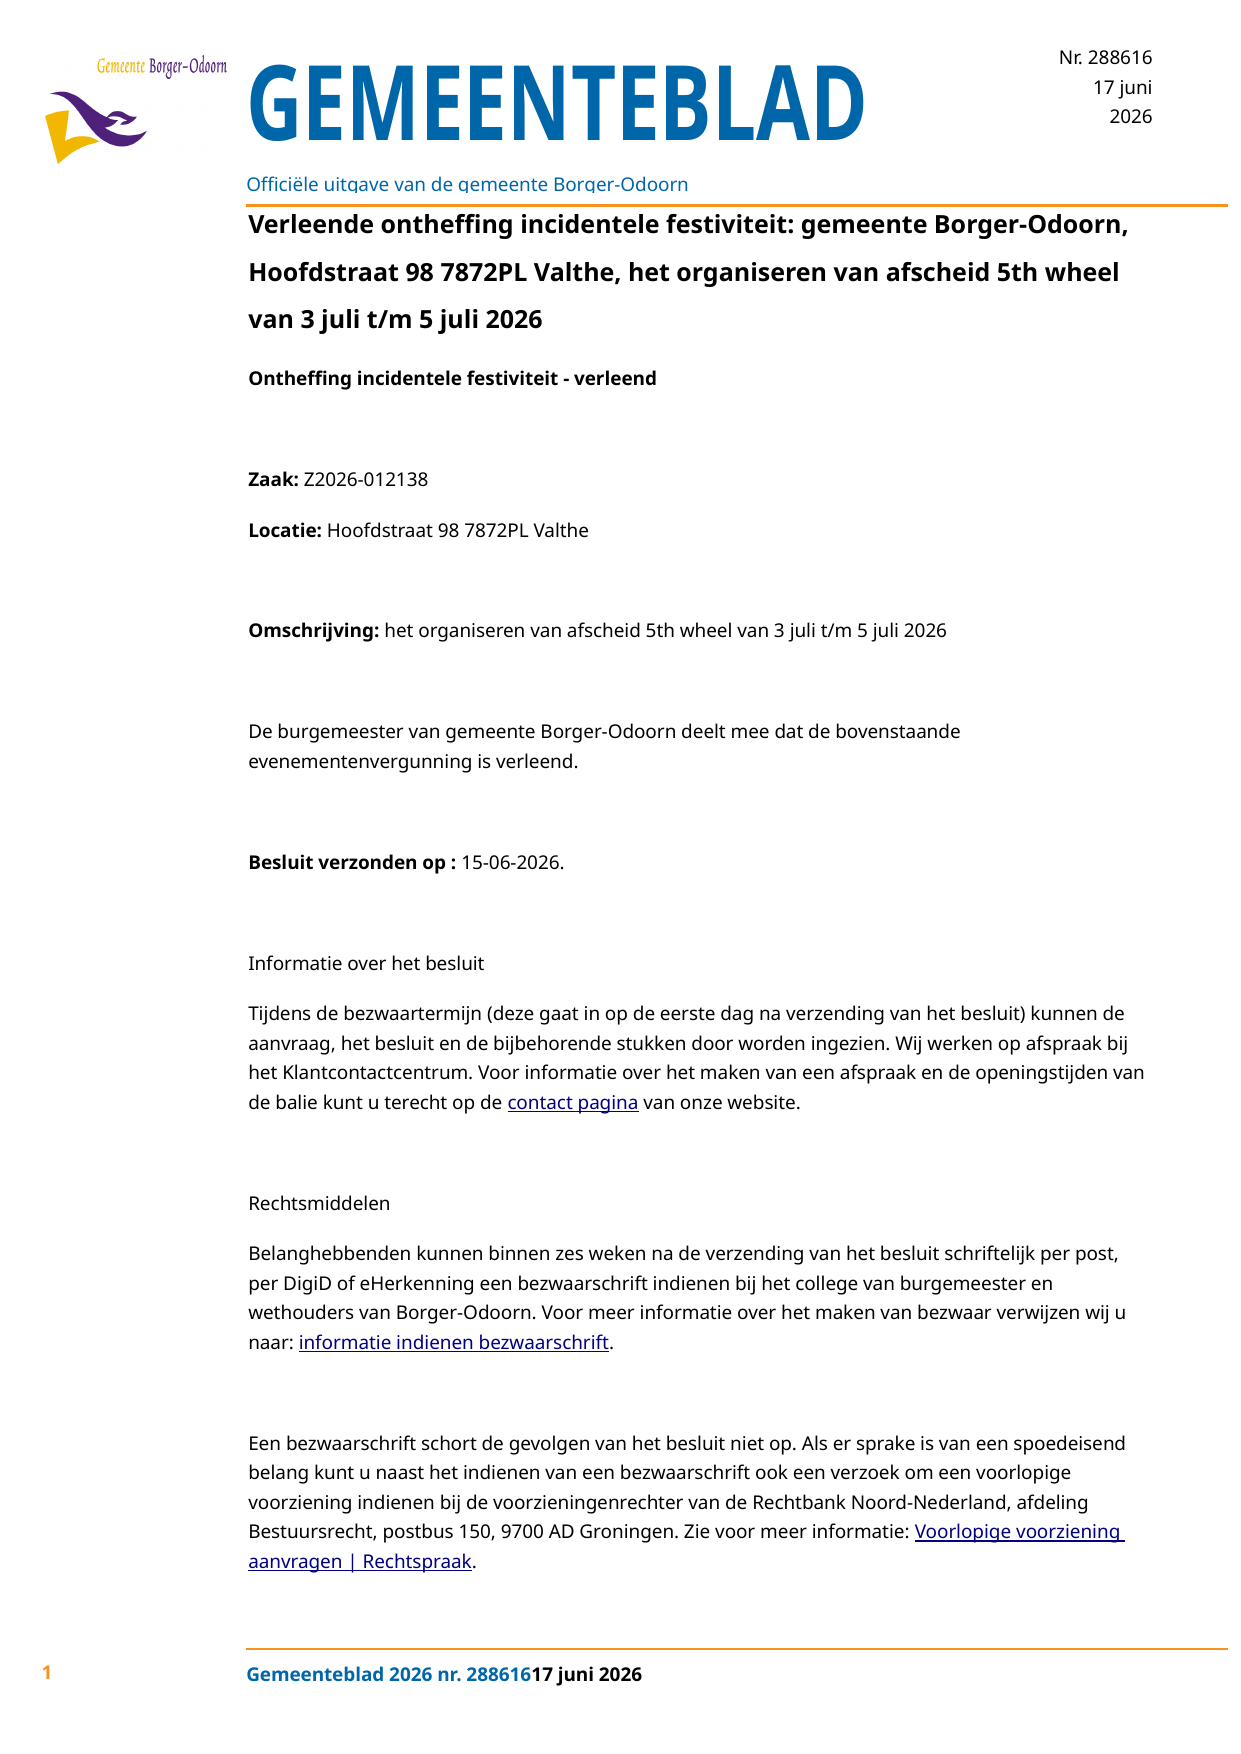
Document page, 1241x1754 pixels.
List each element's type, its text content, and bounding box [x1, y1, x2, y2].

text Ontheffing incidentele festiviteit - verleend [248, 366, 1152, 391]
text Belanghebbenden kunnen binnen zes weken na de verzending van het besluit schriftelijk per post, per DigiD of eHerkenning een bezwaarschrift indienen bij het college van burgemeester en wethouders van Borger-Odoorn. Voor meer informatie over het maken van bezwaar verwijzen wij u naar: informatie indienen bezwaarschrift. [248, 1240, 1152, 1354]
text De burgemeester van gemeente Borger-Odoorn deelt mee dat de bovenstaande evenementenvergunning is verleend. [248, 718, 1152, 774]
text Informatie over het besluit [248, 950, 1152, 975]
picture [41, 47, 231, 172]
text Tijdens de bezwaartermijn (deze gaat in op de eerste dag na verzending van het besluit) kunnen de aanvraag, het besluit en de bijbehorende stukken door worden ingezien. Wij werken op afspraak bij het Klantcontactcentrum. Voor informatie over het maken van een afspraak en de openingstijden van de balie kunt u terecht op de contact pagina van onze website. [248, 1000, 1152, 1114]
text Besluit verzonden op : 15-06-2026. [248, 849, 1152, 874]
text Omschrijving: het organiseren van afscheid 5th wheel van 3 juli t/m 5 juli 2026 [248, 618, 1152, 643]
text Zaak: Z2026-012138 [248, 466, 1152, 492]
text Verleende ontheffing incidentele festiviteit: gemeente Borger-Odoorn, Hoofdstraat 98 7872PL Valthe, het organiseren van afscheid 5th wheel van 3 juli t/m 5 juli 2026 [248, 207, 1152, 336]
text Rechtsmiddelen [248, 1190, 1152, 1215]
text Een bezwaarschrift schort de gevolgen van het besluit niet op. Als er sprake is van een spoedeisend belang kunt u naast het indienen van een bezwaarschrift ook een verzoek om een voorlopige voorziening indienen bij de voorzieningenrechter van de Rechtbank Noord-Nederland, afdeling Bestuursrecht, postbus 150, 9700 AD Groningen. Zie voor meer informatie: Voorlopige voorziening aanvragen | Rechtspraak. [248, 1430, 1152, 1574]
text Locatie: Hoofdstraat 98 7872PL Valthe [248, 517, 1152, 542]
